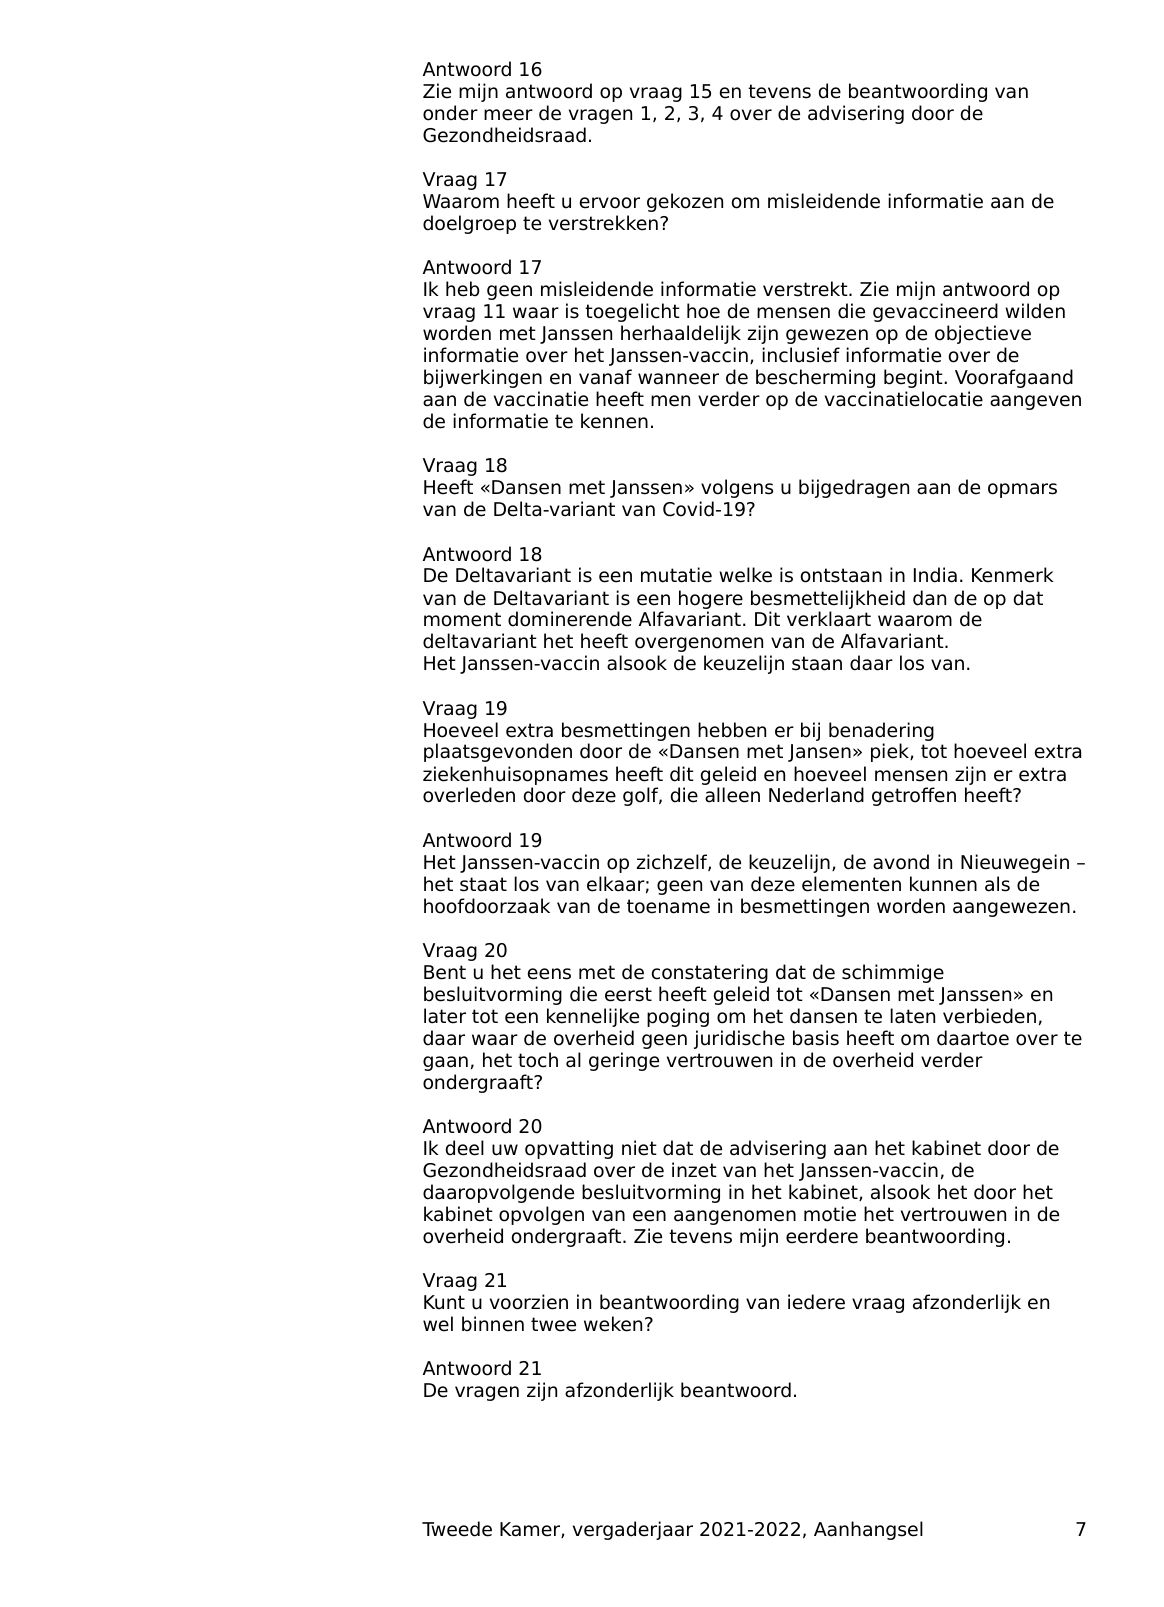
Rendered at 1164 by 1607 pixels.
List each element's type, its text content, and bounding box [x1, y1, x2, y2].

text Vraag 21 [422, 1270, 1087, 1292]
text Zie mijn antwoord op vraag 15 en tevens de beantwoording van onder meer de vragen 1, 2, 3, 4 over de advisering door de Gezondheidsraad. [422, 81, 1087, 147]
text Ik deel uw opvatting niet dat de advisering aan het kabinet door de Gezondheidsraad over de inzet van het Janssen-vaccin, de daaropvolgende besluitvorming in het kabinet, alsook het door het kabinet opvolgen van een aangenomen motie het vertrouwen in de overheid ondergraaft. Zie tevens mijn eerdere beantwoording. [422, 1138, 1087, 1248]
text Kunt u voorzien in beantwoording van iedere vraag afzonderlijk en wel binnen twee weken? [422, 1292, 1087, 1336]
text Bent u het eens met de constatering dat de schimmige besluitvorming die eerst heeft geleid tot «Dansen met Janssen» en later tot een kennelijke poging om het dansen te laten verbieden, daar waar de overheid geen juridische basis heeft om daartoe over te gaan, het toch al geringe vertrouwen in de overheid verder ondergraaft? [422, 962, 1087, 1093]
text Ik heb geen misleidende informatie verstrekt. Zie mijn antwoord op vraag 11 waar is toegelicht hoe de mensen die gevaccineerd wilden worden met Janssen herhaaldelijk zijn gewezen op de objectieve informatie over het Janssen-vaccin, inclusief informatie over de bijwerkingen en vanaf wanneer de bescherming begint. Voorafgaand aan de vaccinatie heeft men verder op de vaccinatielocatie aangeven de informatie te kennen. [422, 279, 1087, 433]
text Vraag 20 [422, 940, 1087, 962]
text Hoeveel extra besmettingen hebben er bij benadering plaatsgevonden door de «Dansen met Jansen» piek, tot hoeveel extra ziekenhuisopnames heeft dit geleid en hoeveel mensen zijn er extra overleden door deze golf, die alleen Nederland getroffen heeft? [422, 719, 1087, 807]
text Heeft «Dansen met Janssen» volgens u bijgedragen aan de opmars van de Delta-variant van Covid-19? [422, 477, 1087, 521]
text Vraag 19 [422, 697, 1087, 719]
text De Deltavariant is een mutatie welke is ontstaan in India. Kenmerk van de Deltavariant is een hogere besmettelijkheid dan de op dat moment dominerende Alfavariant. Dit verklaart waarom de deltavariant het heeft overgenomen van de Alfavariant. [422, 565, 1087, 653]
text Antwoord 20 [422, 1116, 1087, 1138]
text Antwoord 17 [422, 257, 1087, 279]
text Antwoord 21 [422, 1358, 1087, 1380]
text Vraag 18 [422, 455, 1087, 477]
text Antwoord 19 [422, 829, 1087, 852]
text Vraag 17 [422, 169, 1087, 191]
text Het Janssen-vaccin op zichzelf, de keuzelijn, de avond in Nieuwegein – het staat los van elkaar; geen van deze elementen kunnen als de hoofdoorzaak van de toename in besmettingen worden aangewezen. [422, 852, 1087, 917]
text Waarom heeft u ervoor gekozen om misleidende informatie aan de doelgroep te verstrekken? [422, 191, 1087, 235]
text De vragen zijn afzonderlijk beantwoord. [422, 1380, 1087, 1402]
text Antwoord 16 [422, 59, 1087, 81]
text Antwoord 18 [422, 543, 1087, 565]
text Het Janssen-vaccin alsook de keuzelijn staan daar los van. [422, 653, 1087, 675]
